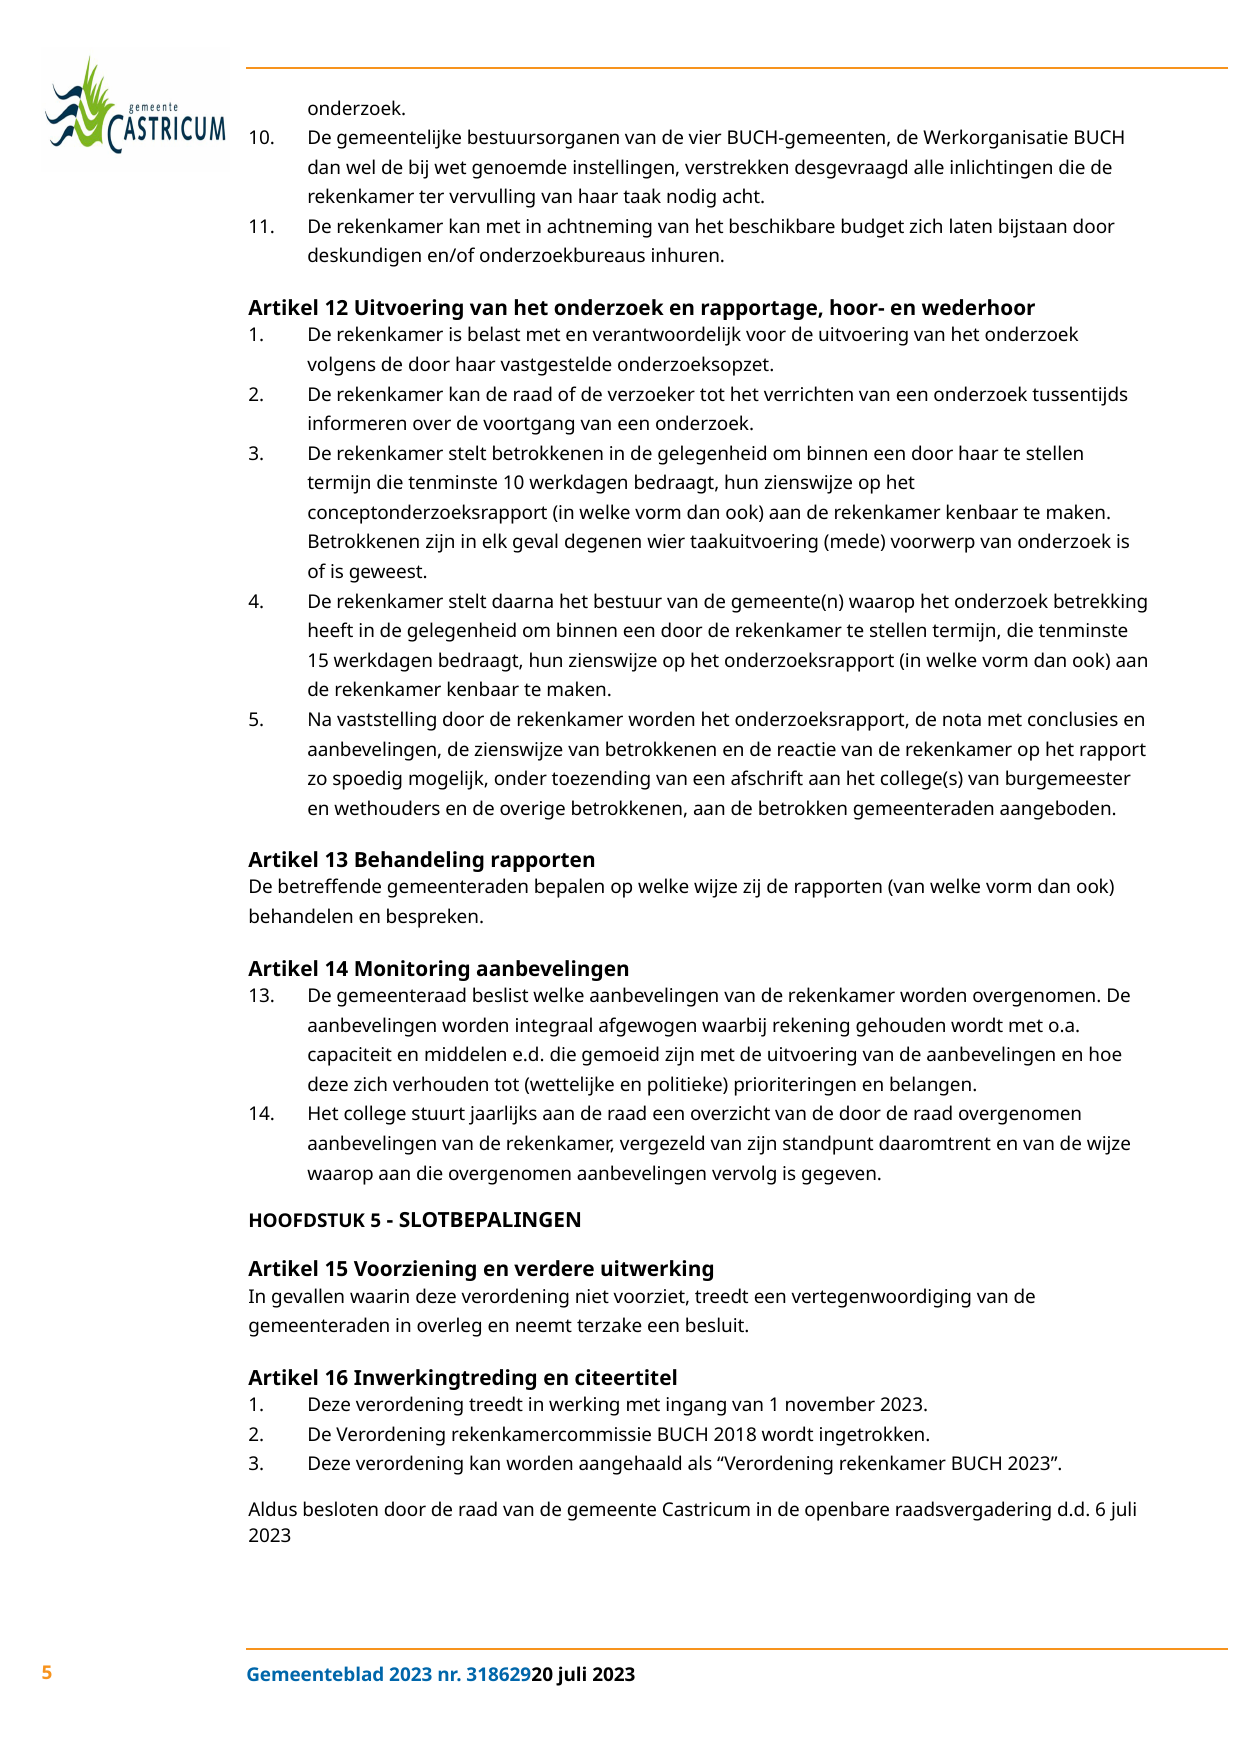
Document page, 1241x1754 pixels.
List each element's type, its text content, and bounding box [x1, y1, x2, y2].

list Deze verordening kan worden aangehaald als “Verordening rekenkamer BUCH 2023”. [248, 1451, 1152, 1476]
list De rekenkamer stelt betrokkenen in de gelegenheid om binnen een door haar te stellen termijn die tenminste 10 werkdagen bedraagt, hun zienswijze op het conceptonderzoeksrapport (in welke vorm dan ook) aan de rekenkamer kenbaar te maken. Betrokkenen zijn in elk geval degenen wier taakuitvoering (mede) voorwerp van onderzoek is of is geweest. [248, 440, 1152, 584]
list De rekenkamer kan met in achtneming van het beschikbare budget zich laten bijstaan door deskundigen en/of onderzoekbureaus inhuren. [248, 213, 1152, 268]
text Artikel 16 Inwerkingtreding en citeertitel [248, 1363, 1152, 1391]
list De gemeenteraad beslist welke aanbevelingen van de rekenkamer worden overgenomen. De aanbevelingen worden integraal afgewogen waarbij rekening gehouden wordt met o.a. capaciteit en middelen e.d. die gemoeid zijn met de uitvoering van de aanbevelingen en hoe deze zich verhouden tot (wettelijke en politieke) prioriteringen en belangen. [248, 982, 1152, 1097]
list De rekenkamer is belast met en verantwoordelijk voor de uitvoering van het onderzoek volgens de door haar vastgestelde onderzoeksopzet. [248, 322, 1152, 377]
text In gevallen waarin deze verordening niet voorziet, treedt een vertegenwoordiging van de gemeenteraden in overleg en neemt terzake een besluit. [248, 1283, 1152, 1338]
text Artikel 14 Monitoring aanbevelingen [248, 954, 1152, 982]
text De betreffende gemeenteraden bepalen op welke wijze zij de rapporten (van welke vorm dan ook) behandelen en bespreken. [248, 874, 1152, 929]
text Artikel 12 Uitvoering van het onderzoek en rapportage, hoor- en wederhoor [248, 293, 1152, 322]
picture [41, 47, 231, 172]
list De gemeentelijke bestuursorganen van de vier BUCH-gemeenten, de Werkorganisatie BUCH dan wel de bij wet genoemde instellingen, verstrekken desgevraagd alle inlichtingen die de rekenkamer ter vervulling van haar taak nodig acht. [248, 124, 1152, 209]
list Deze verordening treedt in werking met ingang van 1 november 2023. [248, 1391, 1152, 1417]
list De rekenkamer kan de raad of de verzoeker tot het verrichten van een onderzoek tussentijds informeren over de voortgang van een onderzoek. [248, 381, 1152, 436]
text Aldus besloten door de raad van de gemeente Castricum in de openbare raadsvergadering d.d. 6 juli 2023 [248, 1496, 1152, 1548]
text HOOFDSTUK 5 - SLOTBEPALINGEN [248, 1205, 1152, 1234]
list De Verordening rekenkamercommissie BUCH 2018 wordt ingetrokken. [248, 1421, 1152, 1447]
text Artikel 13 Behandeling rapporten [248, 845, 1152, 874]
list Na vaststelling door de rekenkamer worden het onderzoeksrapport, de nota met conclusies en aanbevelingen, de zienswijze van betrokkenen en de reactie van de rekenkamer op het rapport zo spoedig mogelijk, onder toezending van een afschrift aan het college(s) van burgemeester en wethouders en de overige betrokkenen, aan de betrokken gemeenteraden aangeboden. [248, 706, 1152, 821]
list Het college stuurt jaarlijks aan de raad een overzicht van de door de raad overgenomen aanbevelingen van de rekenkamer, vergezeld van zijn standpunt daaromtrent en van de wijze waarop aan die overgenomen aanbevelingen vervolg is gegeven. [248, 1101, 1152, 1185]
text Artikel 15 Voorziening en verdere uitwerking [248, 1254, 1152, 1283]
list De rekenkamer stelt daarna het bestuur van de gemeente(n) waarop het onderzoek betrekking heeft in de gelegenheid om binnen een door de rekenkamer te stellen termijn, die tenminste 15 werkdagen bedraagt, hun zienswijze op het onderzoeksrapport (in welke vorm dan ook) aan de rekenkamer kenbaar te maken. [248, 588, 1152, 702]
list onderzoek. [248, 95, 1152, 121]
